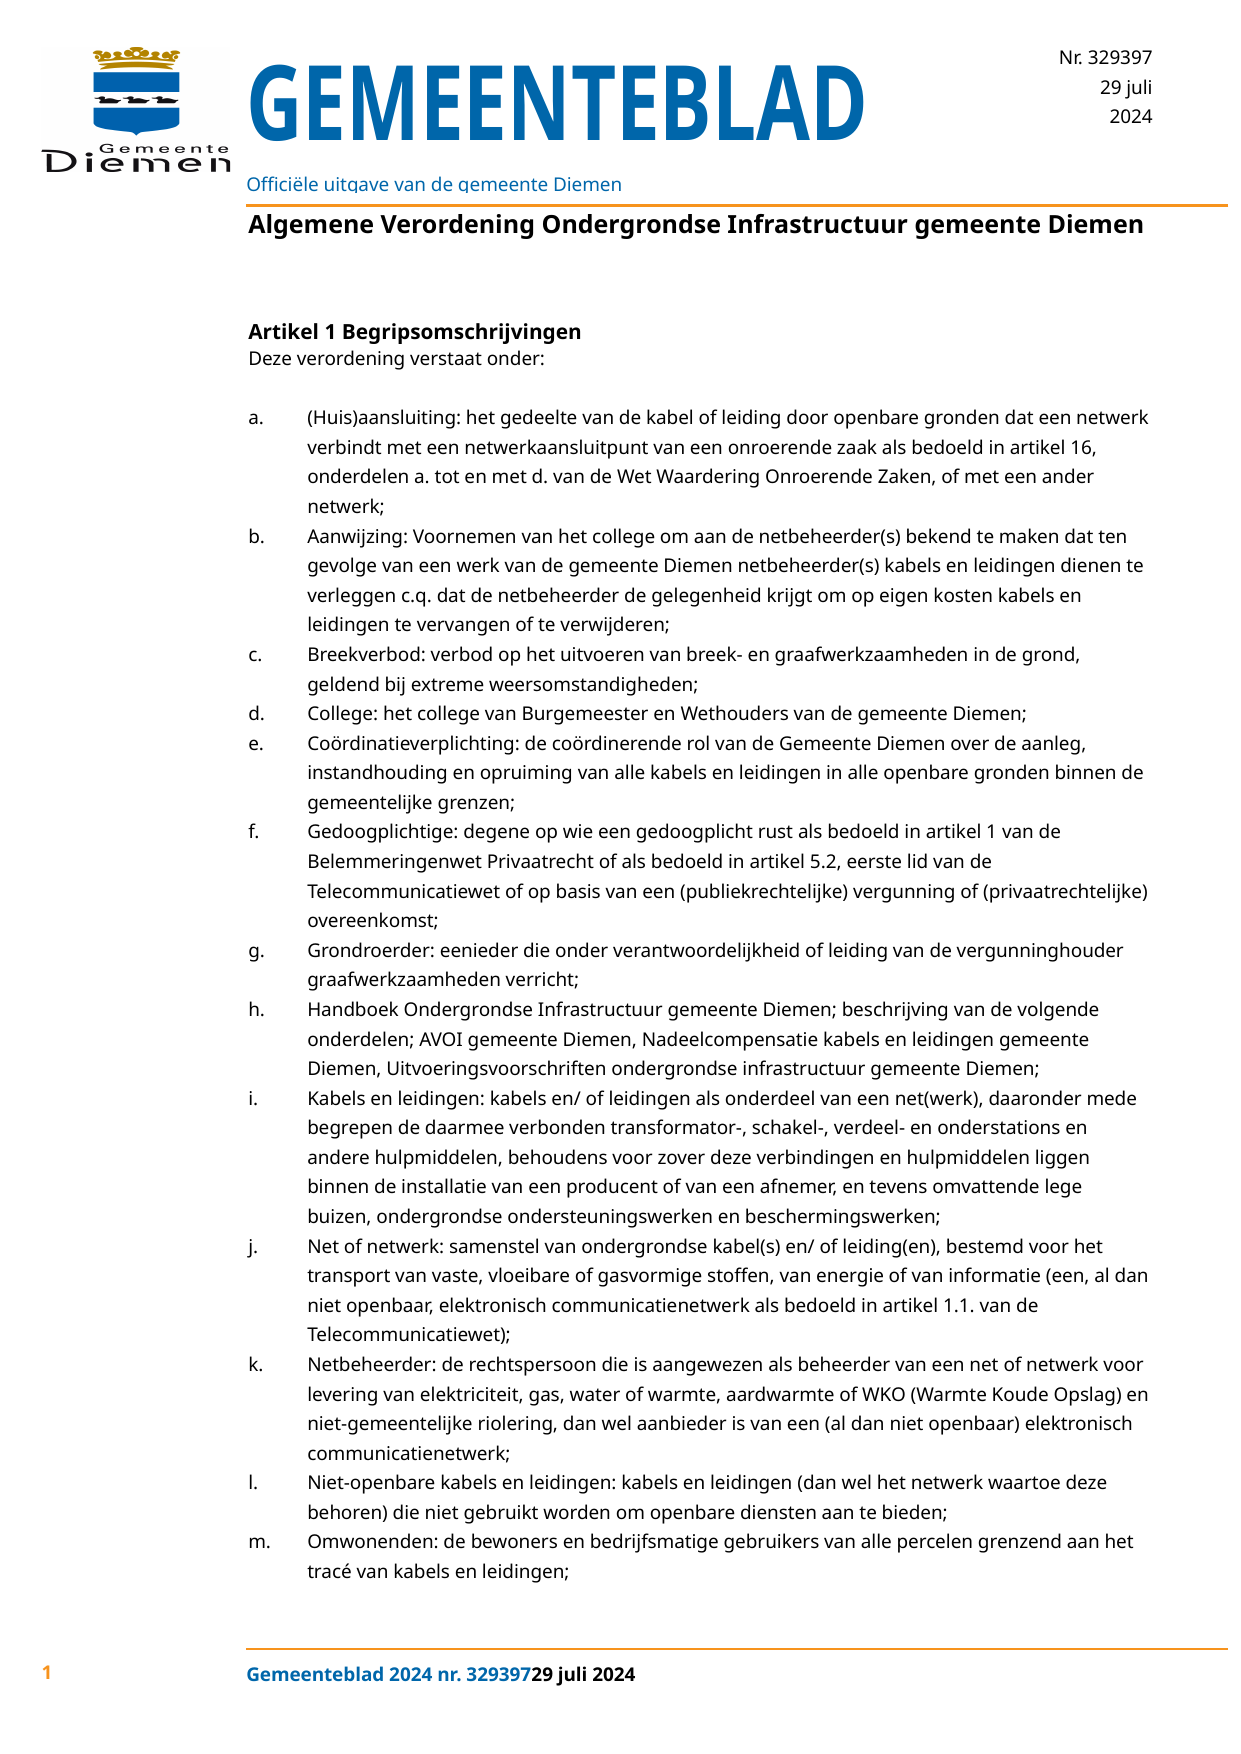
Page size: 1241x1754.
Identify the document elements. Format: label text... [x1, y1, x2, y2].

picture [41, 47, 231, 172]
text Artikel 1 Begripsomschrijvingen [248, 317, 1152, 345]
list Breekverbod: verbod op het uitvoeren van breek- en graafwerkzaamheden in de grond, geldend bij extreme weersomstandigheden; [248, 641, 1152, 696]
list Grondroerder: eenieder die onder verantwoordelijkheid of leiding van de vergunninghouder graafwerkzaamheden verricht; [248, 937, 1152, 992]
list Gedoogplichtige: degene op wie een gedoogplicht rust als bedoeld in artikel 1 van de Belemmeringenwet Privaatrecht of als bedoeld in artikel 5.2, eerste lid van de Telecommunicatiewet of op basis van een (publiekrechtelijke) vergunning of (privaatrechtelijke) overeenkomst; [248, 819, 1152, 933]
list Coördinatieverplichting: de coördinerende rol van de Gemeente Diemen over de aanleg, instandhouding en opruiming van alle kabels en leidingen in alle openbare gronden binnen de gemeentelijke grenzen; [248, 730, 1152, 815]
text Deze verordening verstaat onder: [248, 345, 1152, 371]
list (Huis)aansluiting: het gedeelte van de kabel of leiding door openbare gronden dat een netwerk verbindt met een netwerkaansluitpunt van een onroerende zaak als bedoeld in artikel 16, onderdelen a. tot en met d. van de Wet Waardering Onroerende Zaken, of met een ander netwerk; [248, 404, 1152, 519]
list College: het college van Burgemeester en Wethouders van de gemeente Diemen; [248, 700, 1152, 726]
text Algemene Verordening Ondergrondse Infrastructuur gemeente Diemen [248, 207, 1152, 241]
list Omwonenden: de bewoners en bedrijfsmatige gebruikers van alle percelen grenzend aan het tracé van kabels en leidingen; [248, 1529, 1152, 1584]
list Aanwijzing: Voornemen van het college om aan de netbeheerder(s) bekend te maken dat ten gevolge van een werk van de gemeente Diemen netbeheerder(s) kabels en leidingen dienen te verleggen c.q. dat de netbeheerder de gelegenheid krijgt om op eigen kosten kabels en leidingen te vervangen of te verwijderen; [248, 523, 1152, 637]
list Handboek Ondergrondse Infrastructuur gemeente Diemen; beschrijving van de volgende onderdelen; AVOI gemeente Diemen, Nadeelcompensatie kabels en leidingen gemeente Diemen, Uitvoeringsvoorschriften ondergrondse infrastructuur gemeente Diemen; [248, 996, 1152, 1081]
list Net of netwerk: samenstel van ondergrondse kabel(s) en/ of leiding(en), bestemd voor het transport van vaste, vloeibare of gasvormige stoffen, van energie of van informatie (een, al dan niet openbaar, elektronisch communicatienetwerk als bedoeld in artikel 1.1. van de Telecommunicatiewet); [248, 1233, 1152, 1347]
list Niet-openbare kabels en leidingen: kabels en leidingen (dan wel het netwerk waartoe deze behoren) die niet gebruikt worden om openbare diensten aan te bieden; [248, 1469, 1152, 1525]
list Kabels en leidingen: kabels en/ of leidingen als onderdeel van een net(werk), daaronder mede begrepen de daarmee verbonden transformator-, schakel-, verdeel- en onderstations en andere hulpmiddelen, behoudens voor zover deze verbindingen en hulpmiddelen liggen binnen de installatie van een producent of van een afnemer, en tevens omvattende lege buizen, ondergrondse ondersteuningswerken en beschermingswerken; [248, 1085, 1152, 1229]
list Netbeheerder: de rechtspersoon die is aangewezen als beheerder van een net of netwerk voor levering van elektriciteit, gas, water of warmte, aardwarmte of WKO (Warmte Koude Opslag) en niet-gemeentelijke riolering, dan wel aanbieder is van een (al dan niet openbaar) elektronisch communicatienetwerk; [248, 1351, 1152, 1466]
